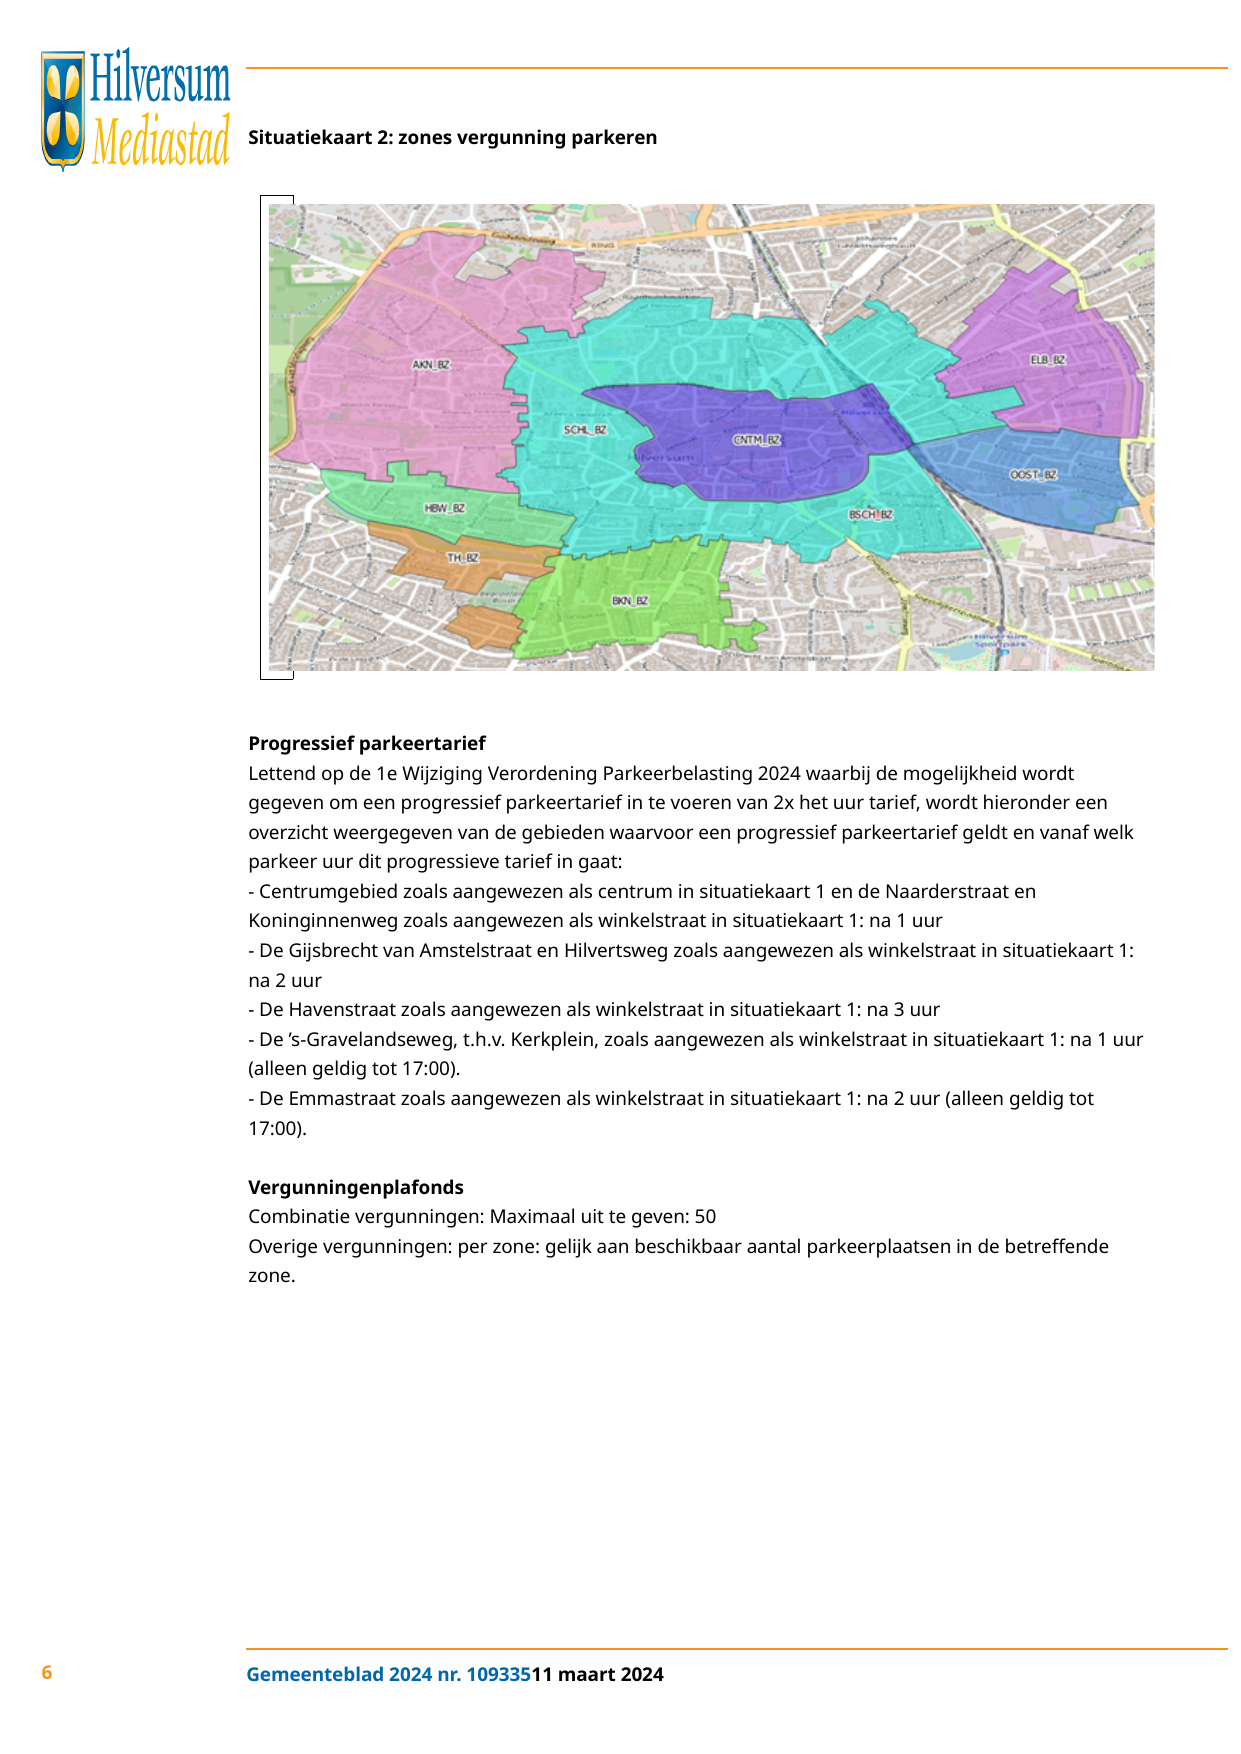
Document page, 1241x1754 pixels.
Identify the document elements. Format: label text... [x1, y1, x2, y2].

picture [41, 47, 231, 172]
text Progressief parkeertarief [248, 730, 1152, 756]
text - De Gijsbrecht van Amstelstraat en Hilvertsweg zoals aangewezen als winkelstraat in situatiekaart 1: na 2 uur [248, 937, 1152, 993]
text - De Emmastraat zoals aangewezen als winkelstraat in situatiekaart 1: na 2 uur (alleen geldig tot 17:00). [248, 1085, 1152, 1141]
text Vergunningenplafonds [248, 1174, 1152, 1200]
text Combinatie vergunningen: Maximaal uit te geven: 50 [248, 1203, 1152, 1229]
text - De ’s-Gravelandseweg, t.h.v. Kerkplein, zoals aangewezen als winkelstraat in situatiekaart 1: na 1 uur (alleen geldig tot 17:00). [248, 1026, 1152, 1081]
picture [268, 204, 1155, 671]
text Situatiekaart 2: zones vergunning parkeren [248, 124, 1152, 150]
text - Centrumgebied zoals aangewezen als centrum in situatiekaart 1 en de Naarderstraat en Koninginnenweg zoals aangewezen als winkelstraat in situatiekaart 1: na 1 uur [248, 878, 1152, 933]
text Overige vergunningen: per zone: gelijk aan beschikbaar aantal parkeerplaatsen in de betreffende zone. [248, 1233, 1152, 1288]
text - De Havenstraat zoals aangewezen als winkelstraat in situatiekaart 1: na 3 uur [248, 996, 1152, 1022]
text Lettend op de 1e Wijziging Verordening Parkeerbelasting 2024 waarbij de mogelijkheid wordt gegeven om een progressief parkeertarief in te voeren van 2x het uur tarief, wordt hieronder een overzicht weergegeven van de gebieden waarvoor een progressief parkeertarief geldt en vanaf welk parkeer uur dit progressieve tarief in gaat: [248, 760, 1152, 874]
